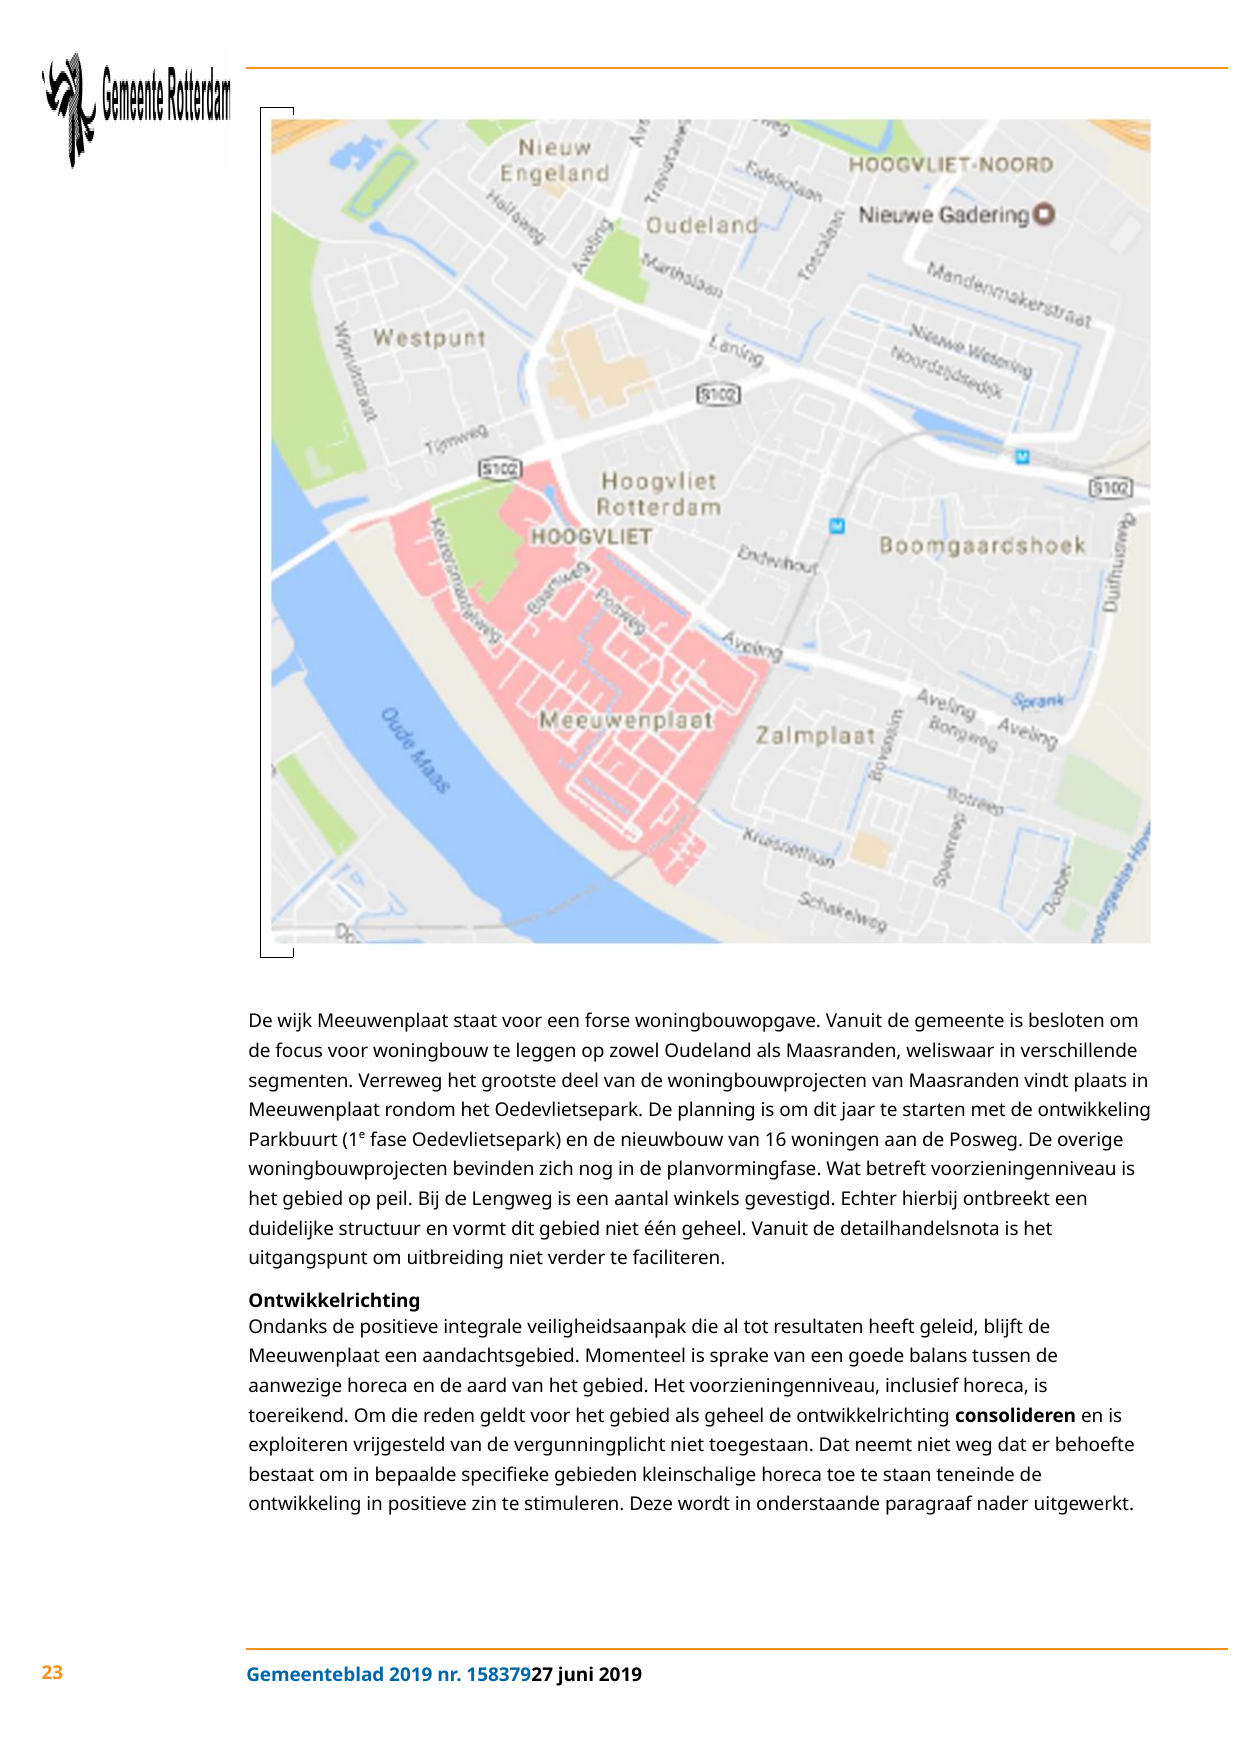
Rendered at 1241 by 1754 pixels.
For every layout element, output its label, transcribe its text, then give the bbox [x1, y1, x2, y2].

picture [41, 47, 231, 172]
text Ondanks de positieve integrale veiligheidsaanpak die al tot resultaten heeft geleid, blijft de Meeuwenplaat een aandachtsgebied. Momenteel is sprake van een goede balans tussen de aanwezige horeca en de aard van het gebied. Het voorzieningenniveau, inclusief horeca, is toereikend. Om die reden geldt voor het gebied als geheel de ontwikkelrichting consolideren en is exploiteren vrijgesteld van de vergunningplicht niet toegestaan. Dat neemt niet weg dat er behoefte bestaat om in bepaalde specifieke gebieden kleinschalige horeca toe te staan teneinde de ontwikkeling in positieve zin te stimuleren. Deze wordt in onderstaande paragraaf nader uitgewerkt. [248, 1313, 1152, 1516]
text De wijk Meeuwenplaat staat voor een forse woningbouwopgave. Vanuit de gemeente is besloten om de focus voor woningbouw te leggen op zowel Oudeland als Maasranden, weliswaar in verschillende segmenten. Verreweg het grootste deel van de woningbouwprojecten van Maasranden vindt plaats in Meeuwenplaat rondom het Oedevlietsepark. De planning is om dit jaar te starten met de ontwikkeling Parkbuurt (1e fase Oedevlietsepark) en de nieuwbouw van 16 woningen aan de Posweg. De overige woningbouwprojecten bevinden zich nog in de planvormingfase. Wat betreft voorzieningenniveau is het gebied op peil. Bij de Lengweg is een aantal winkels gevestigd. Echter hierbij ontbreekt een duidelijke structuur en vormt dit gebied niet één geheel. Vanuit de detailhandelsnota is het uitgangspunt om uitbreiding niet verder te faciliteren. [248, 1008, 1152, 1270]
text Ontwikkelrichting [248, 1287, 1152, 1313]
picture [268, 115, 1155, 948]
